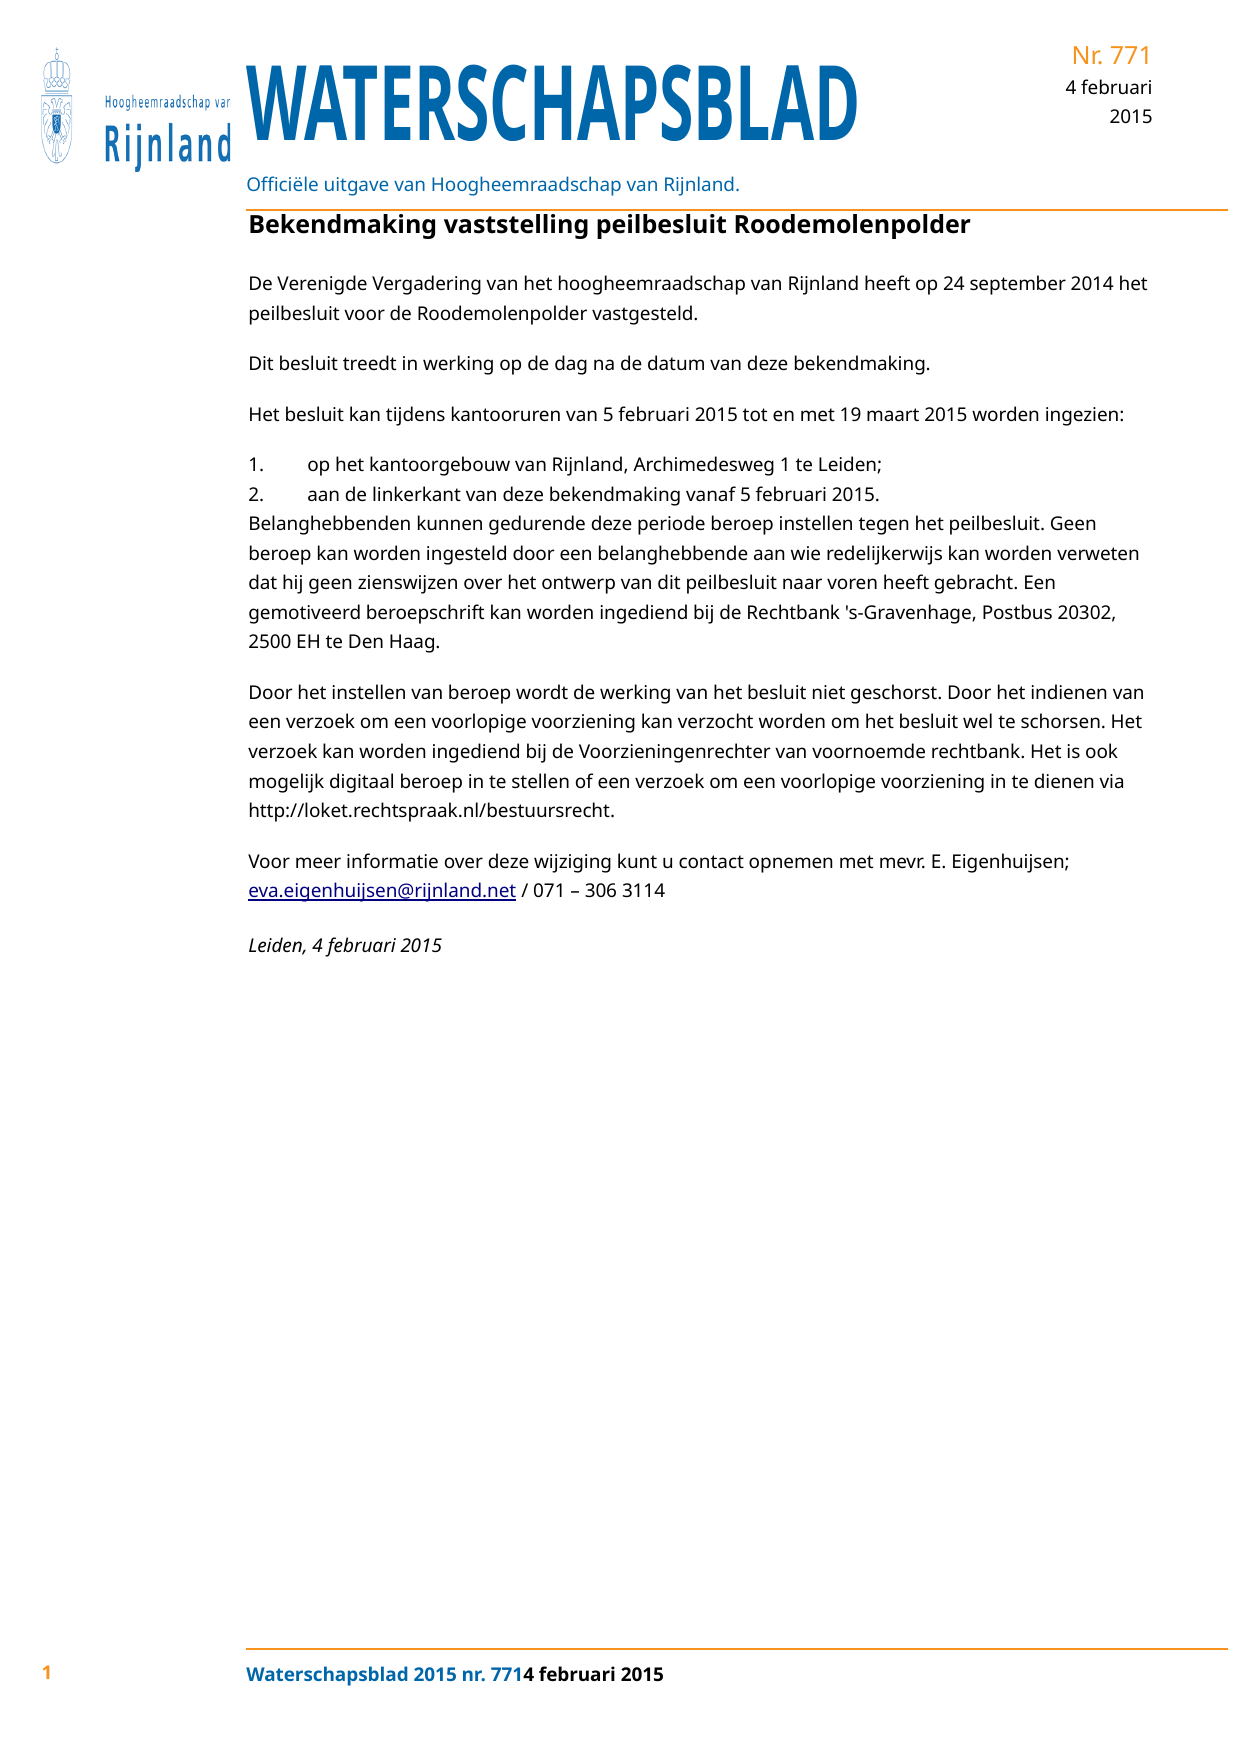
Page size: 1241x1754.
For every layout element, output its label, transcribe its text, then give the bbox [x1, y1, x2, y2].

text Door het instellen van beroep wordt de werking van het besluit niet geschorst. Door het indienen van een verzoek om een voorlopige voorziening kan verzocht worden om het besluit wel te schorsen. Het verzoek kan worden ingediend bij de Voorzieningenrechter van voornoemde rechtbank. Het is ook mogelijk digitaal beroep in te stellen of een verzoek om een voorlopige voorziening in te dienen via http://loket.rechtspraak.nl/bestuursrecht. [248, 679, 1152, 823]
text Belanghebbenden kunnen gedurende deze periode beroep instellen tegen het peilbesluit. Geen beroep kan worden ingesteld door een belanghebbende aan wie redelijkerwijs kan worden verweten dat hij geen zienswijzen over het ontwerp van dit peilbesluit naar voren heeft gebracht. Een gemotiveerd beroepschrift kan worden ingediend bij de Rechtbank 's-Gravenhage, Postbus 20302, 2500 EH te Den Haag. [248, 510, 1152, 654]
text Leiden, 4 februari 2015 [248, 933, 1152, 958]
text Dit besluit treedt in werking op de dag na de datum van deze bekendmaking. [248, 350, 1152, 376]
list aan de linkerkant van deze bekendmaking vanaf 5 februari 2015. [248, 481, 1152, 506]
list op het kantoorgebouw van Rijnland, Archimedesweg 1 te Leiden; [248, 451, 1152, 477]
text De Verenigde Vergadering van het hoogheemraadschap van Rijnland heeft op 24 september 2014 het peilbesluit voor de Roodemolenpolder vastgesteld. [248, 270, 1152, 326]
text Het besluit kan tijdens kantooruren van 5 februari 2015 tot en met 19 maart 2015 worden ingezien: [248, 401, 1152, 426]
text Voor meer informatie over deze wijziging kunt u contact opnemen met mevr. E. Eigenhuijsen; eva.eigenhuijsen@rijnland.net / 071 – 306 3114 [248, 848, 1152, 903]
picture [41, 47, 231, 172]
text Bekendmaking vaststelling peilbesluit Roodemolenpolder [248, 211, 1152, 241]
